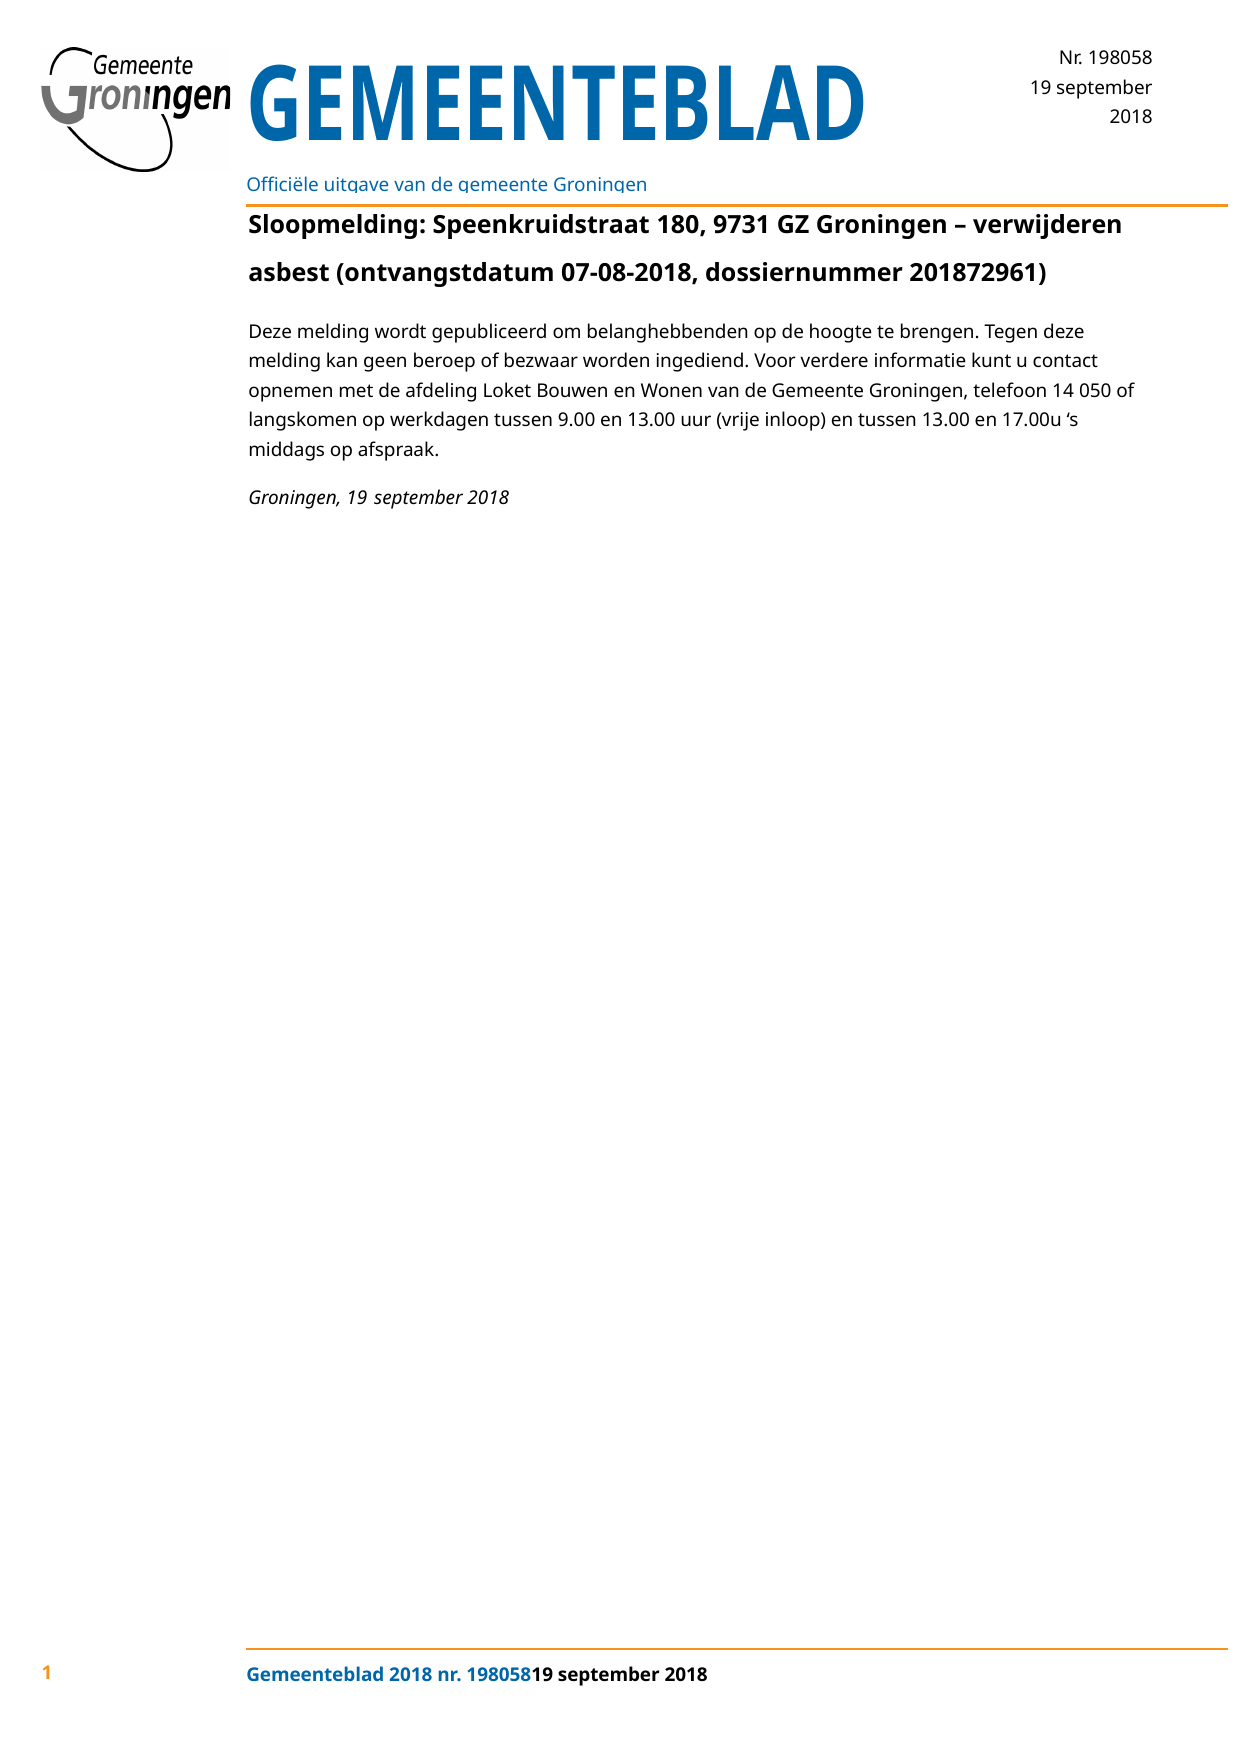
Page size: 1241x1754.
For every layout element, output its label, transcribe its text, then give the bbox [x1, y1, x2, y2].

text Sloopmelding: Speenkruidstraat 180, 9731 GZ Groningen – verwijderen asbest (ontvangstdatum 07-08-2018, dossiernummer 201872961) [248, 207, 1152, 288]
text Groningen, 19 september 2018 [248, 484, 1152, 510]
text Deze melding wordt gepubliceerd om belanghebbenden op de hoogte te brengen. Tegen deze melding kan geen beroep of bezwaar worden ingediend. Voor verdere informatie kunt u contact opnemen met de afdeling Loket Bouwen en Wonen van de Gemeente Groningen, telefoon 14 050 of langskomen op werkdagen tussen 9.00 en 13.00 uur (vrije inloop) en tussen 13.00 en 17.00u ‘s middags op afspraak. [248, 318, 1152, 462]
picture [41, 47, 231, 172]
